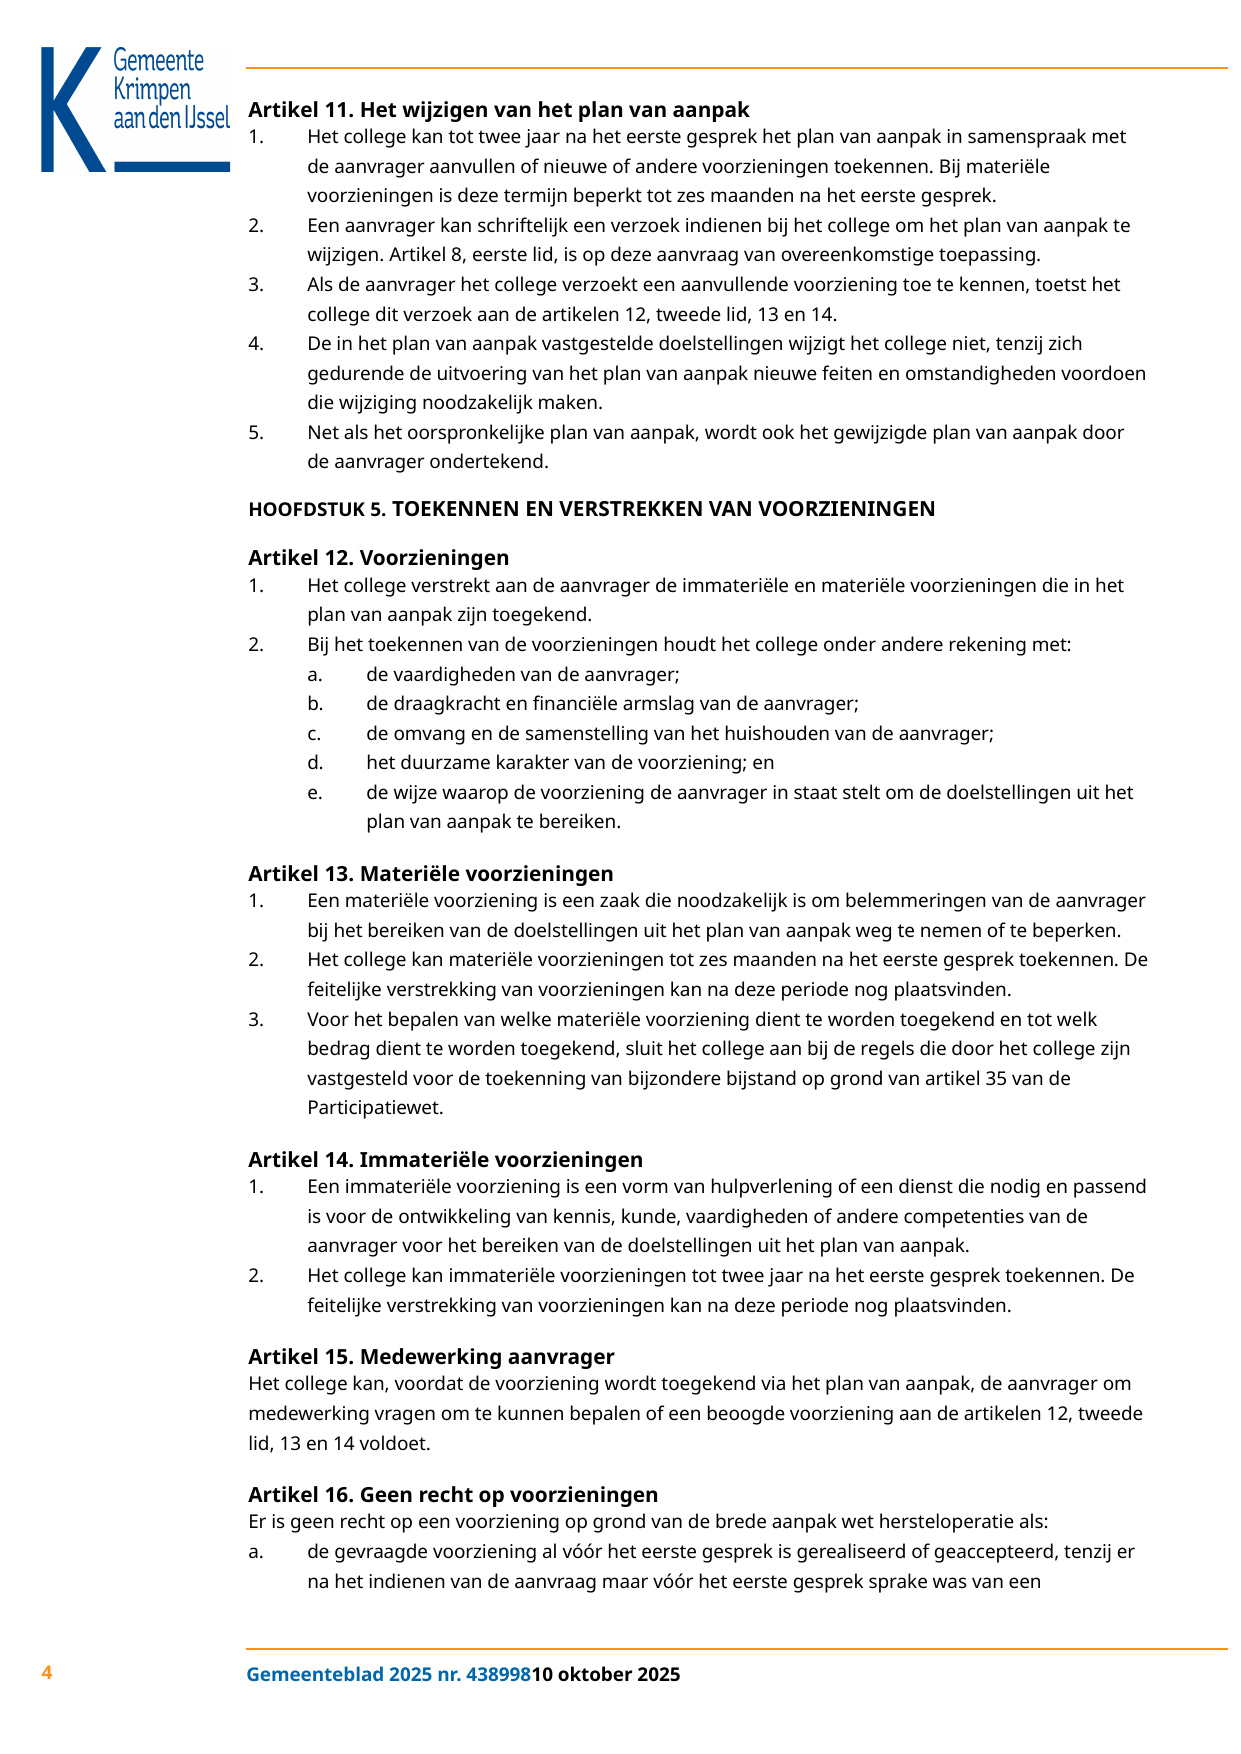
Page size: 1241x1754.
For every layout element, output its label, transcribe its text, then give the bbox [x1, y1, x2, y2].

text Artikel 13. Materiële voorzieningen [248, 859, 1152, 887]
text Er is geen recht op een voorziening op grond van de brede aanpak wet hersteloperatie als: [248, 1509, 1152, 1534]
list de vaardigheden van de aanvrager; [307, 661, 1152, 686]
text Het college kan, voordat de voorziening wordt toegekend via het plan van aanpak, de aanvrager om medewerking vragen om te kunnen bepalen of een beoogde voorziening aan de artikelen 12, tweede lid, 13 en 14 voldoet. [248, 1371, 1152, 1456]
list de wijze waarop de voorziening de aanvrager in staat stelt om de doelstellingen uit het plan van aanpak te bereiken. [307, 779, 1152, 834]
list De in het plan van aanpak vastgestelde doelstellingen wijzigt het college niet, tenzij zich gedurende de uitvoering van het plan van aanpak nieuwe feiten en omstandigheden voordoen die wijziging noodzakelijk maken. [248, 330, 1152, 415]
list Voor het bepalen van welke materiële voorziening dient te worden toegekend en tot welk bedrag dient te worden toegekend, sluit het college aan bij de regels die door het college zijn vastgesteld voor de toekenning van bijzondere bijstand op grond van artikel 35 van de Participatiewet. [248, 1006, 1152, 1120]
list Het college kan materiële voorzieningen tot zes maanden na het eerste gesprek toekennen. De feitelijke verstrekking van voorzieningen kan na deze periode nog plaatsvinden. [248, 947, 1152, 1002]
list Het college verstrekt aan de aanvrager de immateriële en materiële voorzieningen die in het plan van aanpak zijn toegekend. [248, 572, 1152, 627]
list Een materiële voorziening is een zaak die noodzakelijk is om belemmeringen van de aanvrager bij het bereiken van de doelstellingen uit het plan van aanpak weg te nemen of te beperken. [248, 887, 1152, 943]
text Artikel 11. Het wijzigen van het plan van aanpak [248, 95, 1152, 123]
text Artikel 12. Voorzieningen [248, 543, 1152, 572]
list de gevraagde voorziening al vóór het eerste gesprek is gerealiseerd of geaccepteerd, tenzij er na het indienen van de aanvraag maar vóór het eerste gesprek sprake was van een [248, 1538, 1152, 1593]
list de omvang en de samenstelling van het huishouden van de aanvrager; [307, 720, 1152, 746]
list Een aanvrager kan schriftelijk een verzoek indienen bij het college om het plan van aanpak te wijzigen. Artikel 8, eerste lid, is op deze aanvraag van overeenkomstige toepassing. [248, 212, 1152, 267]
text HOOFDSTUK 5. TOEKENNEN EN VERSTREKKEN VAN VOORZIENINGEN [248, 494, 1152, 523]
text Artikel 16. Geen recht op voorzieningen [248, 1480, 1152, 1509]
list Als de aanvrager het college verzoekt een aanvullende voorziening toe te kennen, toetst het college dit verzoek aan de artikelen 12, tweede lid, 13 en 14. [248, 271, 1152, 326]
picture [41, 47, 231, 172]
list Net als het oorspronkelijke plan van aanpak, wordt ook het gewijzigde plan van aanpak door de aanvrager ondertekend. [248, 419, 1152, 474]
text Artikel 14. Immateriële voorzieningen [248, 1145, 1152, 1173]
list Het college kan immateriële voorzieningen tot twee jaar na het eerste gesprek toekennen. De feitelijke verstrekking van voorzieningen kan na deze periode nog plaatsvinden. [248, 1262, 1152, 1317]
list Bij het toekennen van de voorzieningen houdt het college onder andere rekening met: [248, 631, 1152, 657]
list het duurzame karakter van de voorziening; en [307, 749, 1152, 775]
list Het college kan tot twee jaar na het eerste gesprek het plan van aanpak in samenspraak met de aanvrager aanvullen of nieuwe of andere voorzieningen toekennen. Bij materiële voorzieningen is deze termijn beperkt tot zes maanden na het eerste gesprek. [248, 123, 1152, 208]
text Artikel 15. Medewerking aanvrager [248, 1342, 1152, 1371]
list de draagkracht en financiële armslag van de aanvrager; [307, 690, 1152, 716]
list Een immateriële voorziening is een vorm van hulpverlening of een dienst die nodig en passend is voor de ontwikkeling van kennis, kunde, vaardigheden of andere competenties van de aanvrager voor het bereiken van de doelstellingen uit het plan van aanpak. [248, 1173, 1152, 1258]
